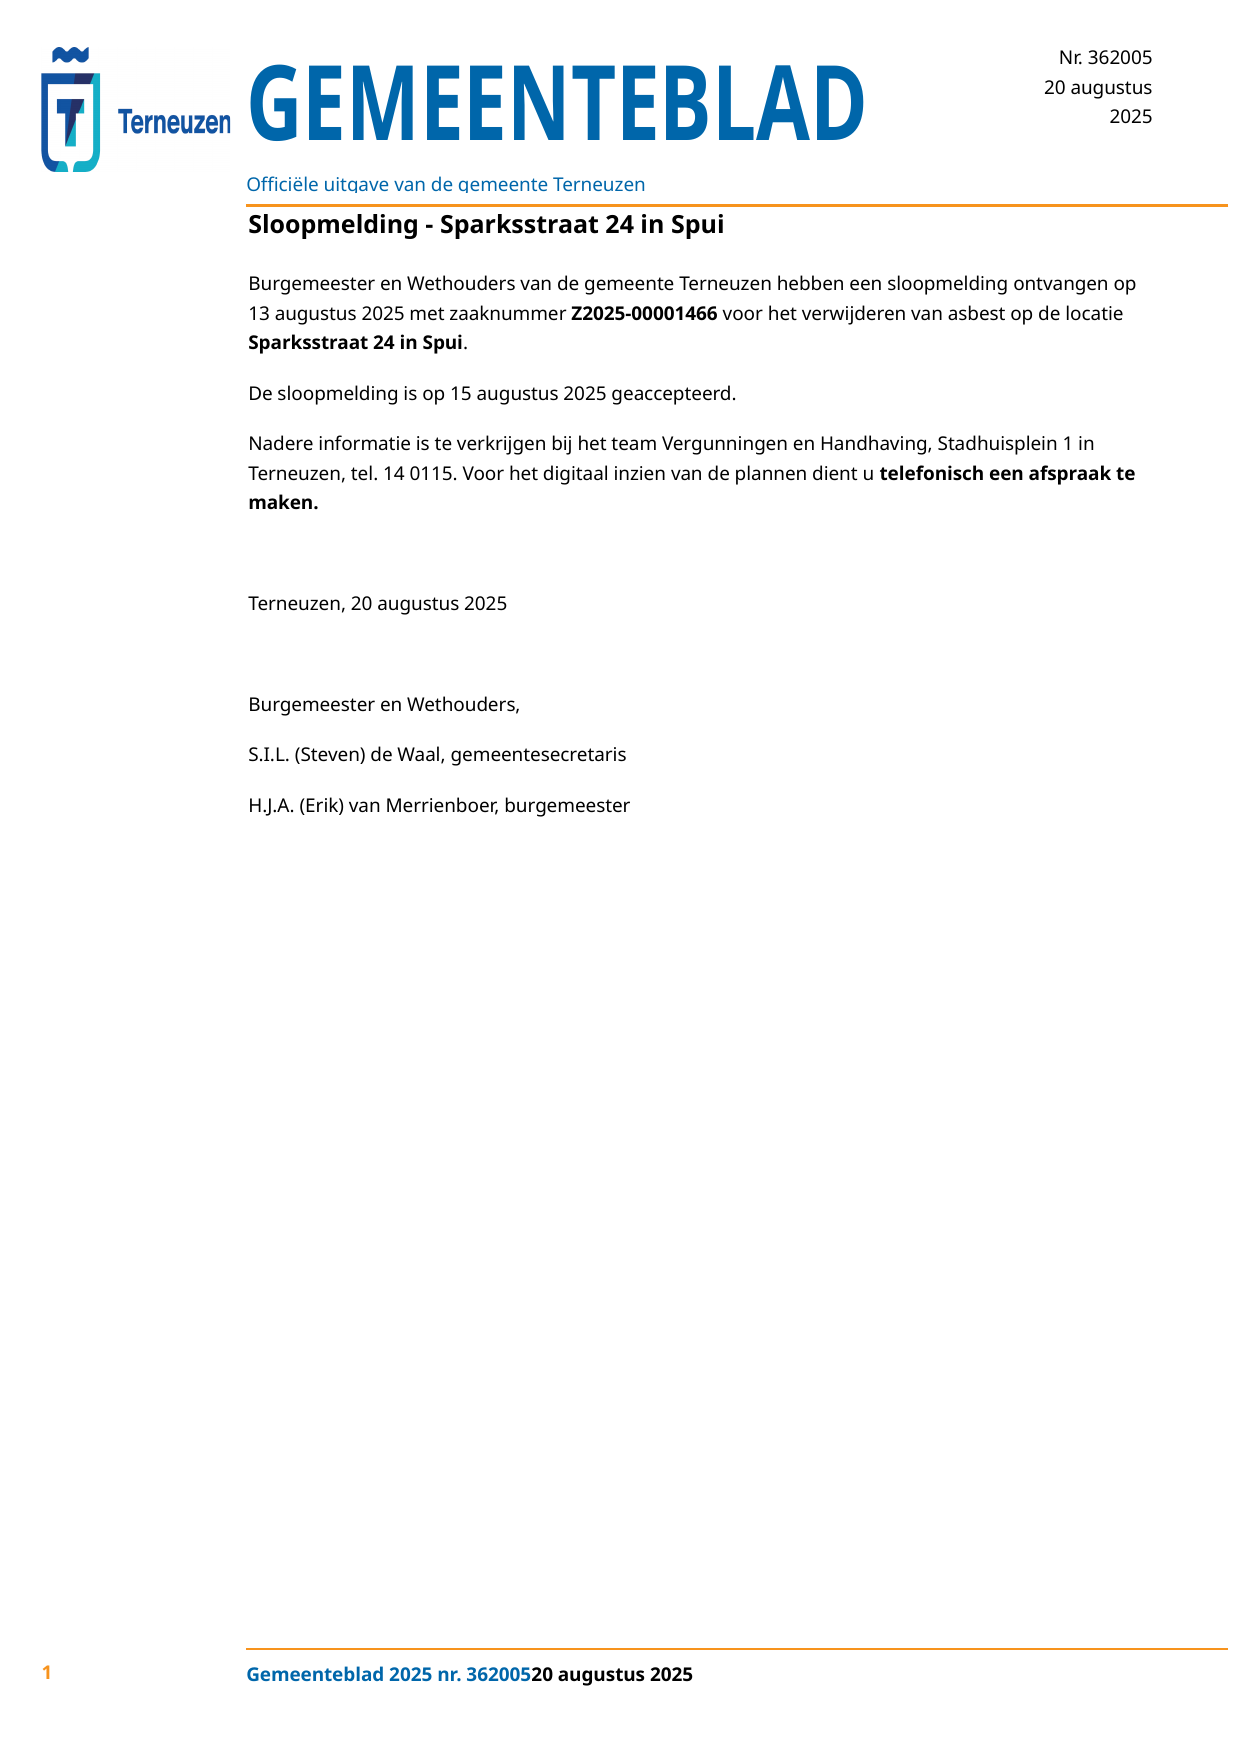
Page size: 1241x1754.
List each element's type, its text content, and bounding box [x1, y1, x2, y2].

text H.J.A. (Erik) van Merrienboer, burgemeester [248, 792, 1152, 818]
text De sloopmelding is op 15 augustus 2025 geaccepteerd. [248, 380, 1152, 406]
text Burgemeester en Wethouders van de gemeente Terneuzen hebben een sloopmelding ontvangen op 13 augustus 2025 met zaaknummer Z2025-00001466 voor het verwijderen van asbest op de locatie Sparksstraat 24 in Spui. [248, 270, 1152, 355]
text Nadere informatie is te verkrijgen bij het team Vergunningen en Handhaving, Stadhuisplein 1 in Terneuzen, tel. 14 0115. Voor het digitaal inzien van de plannen dient u telefonisch een afspraak te maken. [248, 430, 1152, 515]
text Terneuzen, 20 augustus 2025 [248, 590, 1152, 616]
text Sloopmelding - Sparksstraat 24 in Spui [248, 207, 1152, 241]
picture [41, 47, 231, 172]
text S.I.L. (Steven) de Waal, gemeentesecretaris [248, 742, 1152, 767]
text Burgemeester en Wethouders, [248, 691, 1152, 717]
